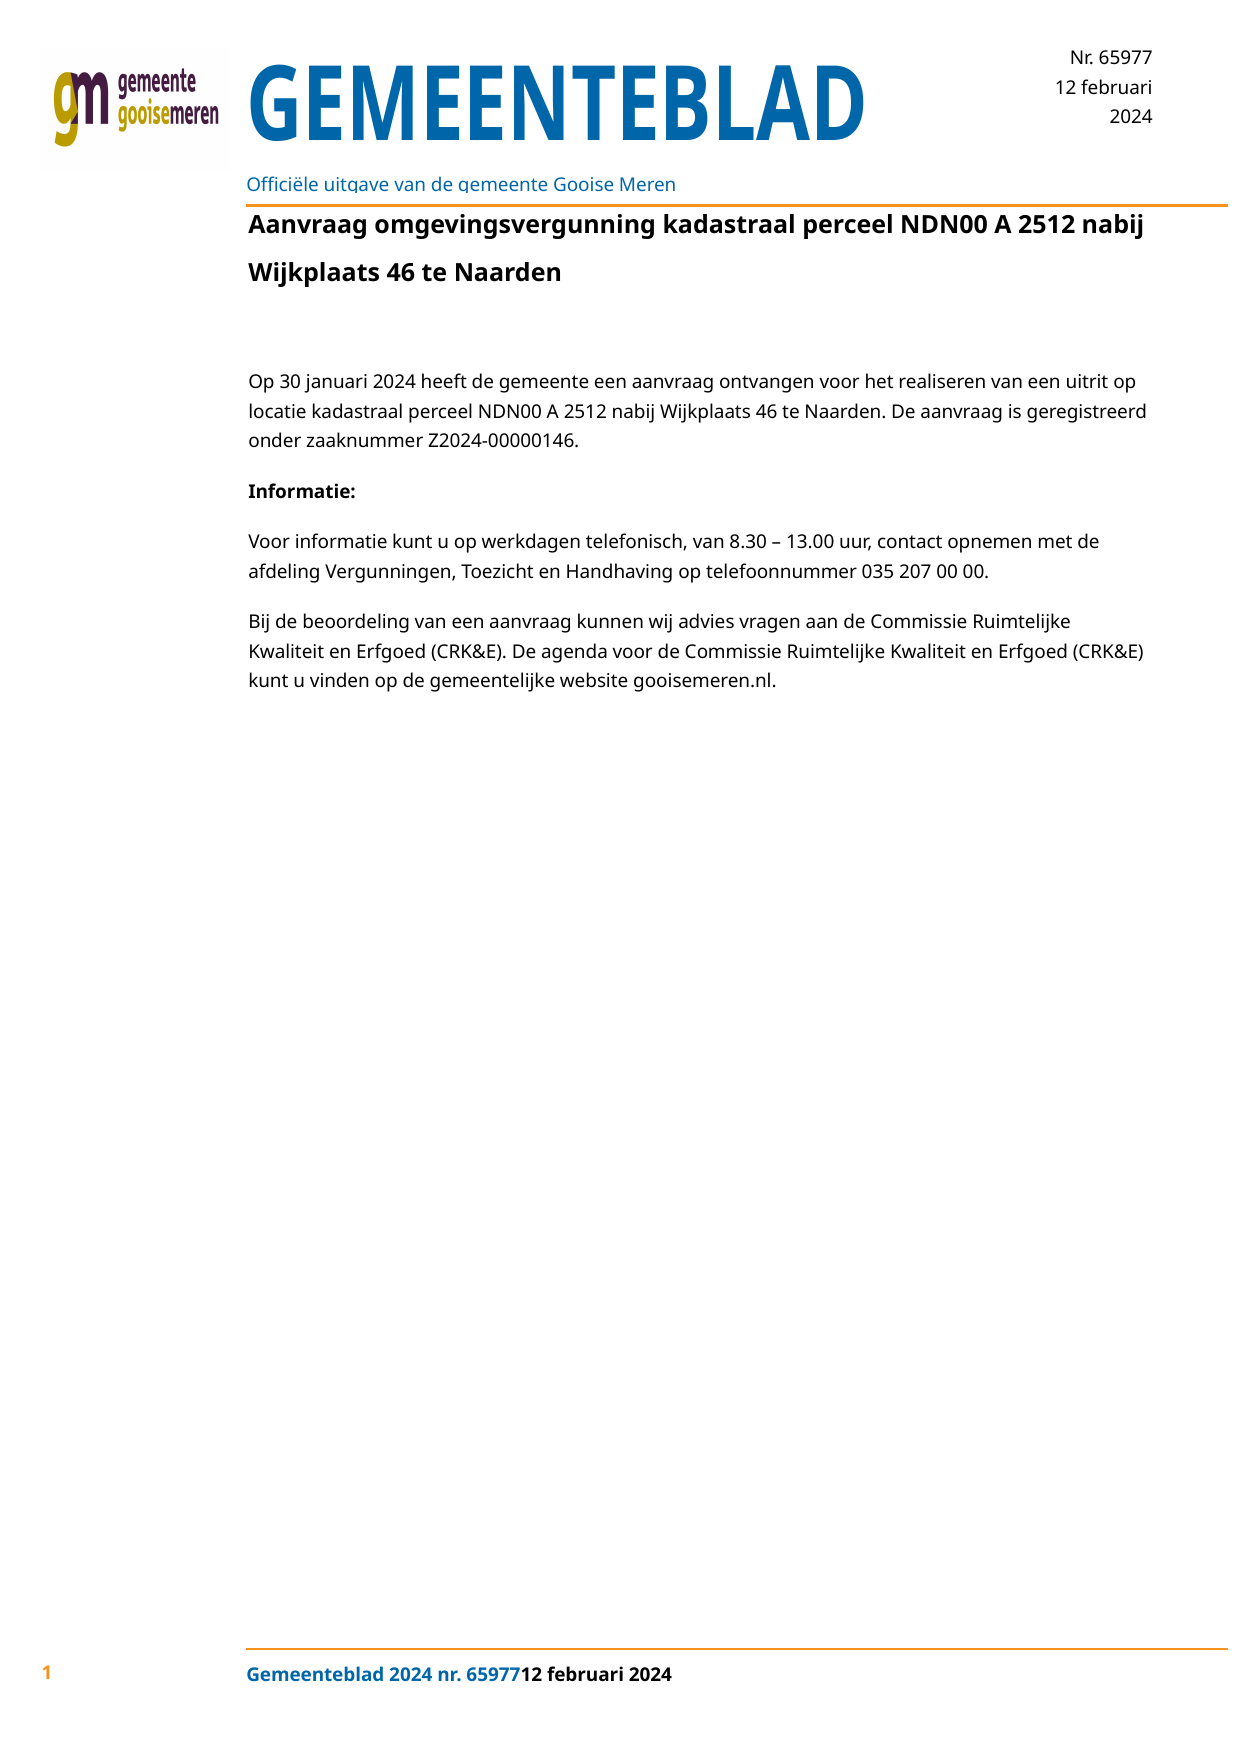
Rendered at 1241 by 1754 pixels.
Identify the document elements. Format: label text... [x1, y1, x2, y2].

text Aanvraag omgevingsvergunning kadastraal perceel NDN00 A 2512 nabij Wijkplaats 46 te Naarden [248, 207, 1152, 288]
text Op 30 januari 2024 heeft de gemeente een aanvraag ontvangen voor het realiseren van een uitrit op locatie kadastraal perceel NDN00 A 2512 nabij Wijkplaats 46 te Naarden. De aanvraag is geregistreerd onder zaaknummer Z2024-00000146. [248, 368, 1152, 453]
text Voor informatie kunt u op werkdagen telefonisch, van 8.30 – 13.00 uur, contact opnemen met de afdeling Vergunningen, Toezicht en Handhaving op telefoonnummer 035 207 00 00. [248, 528, 1152, 584]
text Informatie: [248, 478, 1152, 504]
text Bij de beoordeling van een aanvraag kunnen wij advies vragen aan de Commissie Ruimtelijke Kwaliteit en Erfgoed (CRK&E). De agenda voor de Commissie Ruimtelijke Kwaliteit en Erfgoed (CRK&E) kunt u vinden op de gemeentelijke website gooisemeren.nl. [248, 608, 1152, 693]
picture [41, 47, 231, 172]
